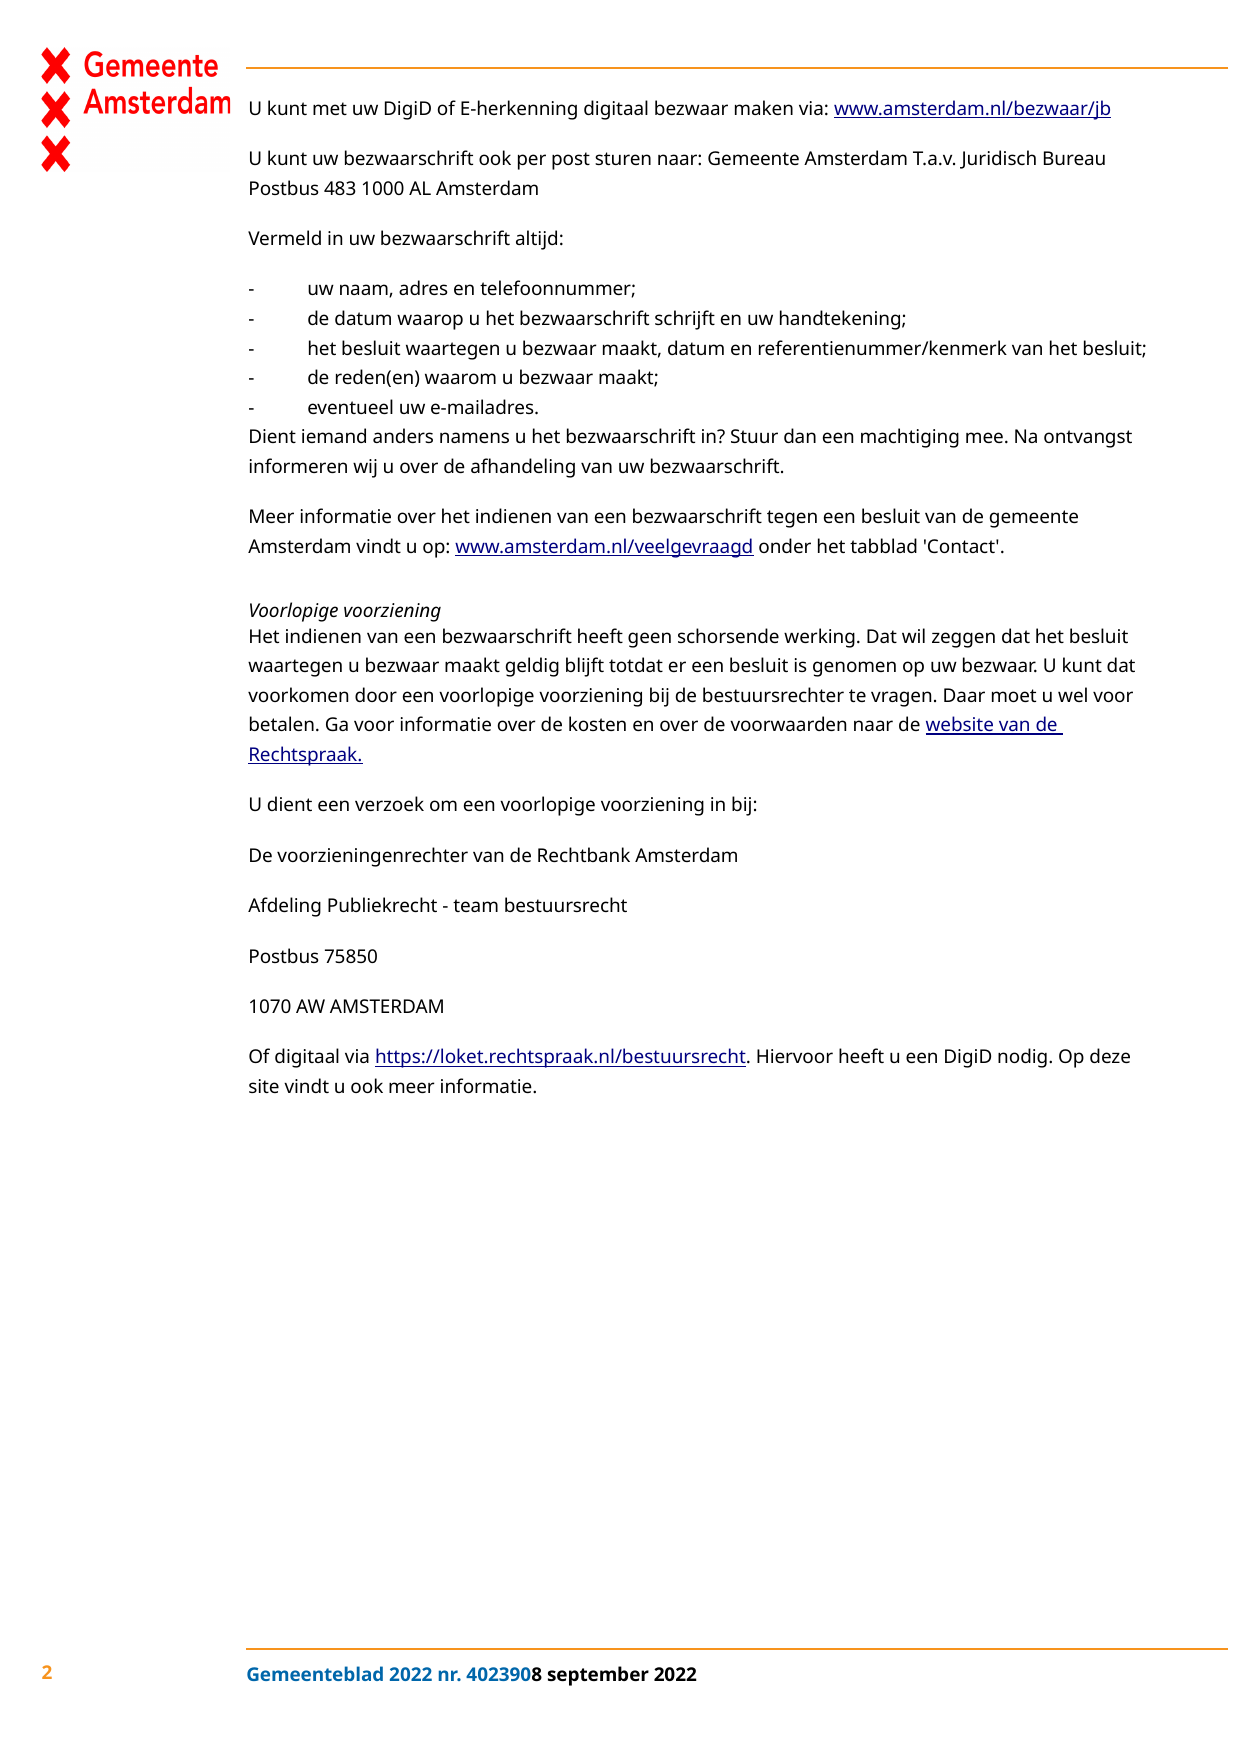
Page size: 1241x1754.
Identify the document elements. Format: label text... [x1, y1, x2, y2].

text Postbus 75850 [248, 943, 1152, 968]
text Afdeling Publiekrecht - team bestuursrecht [248, 892, 1152, 918]
list het besluit waartegen u bezwaar maakt, datum en referentienummer/kenmerk van het besluit; [248, 335, 1152, 361]
text De voorzieningenrechter van de Rechtbank Amsterdam [248, 842, 1152, 868]
list eventueel uw e-mailadres. [248, 394, 1152, 420]
text Voorlopige voorziening [248, 597, 1152, 623]
text Het indienen van een bezwaarschrift heeft geen schorsende werking. Dat wil zeggen dat het besluit waartegen u bezwaar maakt geldig blijft totdat er een besluit is genomen op uw bezwaar. U kunt dat voorkomen door een voorlopige voorziening bij de bestuursrechter te vragen. Daar moet u wel voor betalen. Ga voor informatie over de kosten en over de voorwaarden naar de website van de Rechtspraak. [248, 623, 1152, 767]
text U dient een verzoek om een voorlopige voorziening in bij: [248, 792, 1152, 817]
text Vermeld in uw bezwaarschrift altijd: [248, 225, 1152, 251]
picture [41, 47, 231, 172]
list uw naam, adres en telefoonnummer; [248, 276, 1152, 301]
text U kunt met uw DigiD of E-herkenning digitaal bezwaar maken via: www.amsterdam.nl/bezwaar/jb [248, 95, 1152, 121]
text Dient iemand anders namens u het bezwaarschrift in? Stuur dan een machtiging mee. Na ontvangst informeren wij u over de afhandeling van uw bezwaarschrift. [248, 423, 1152, 479]
text Of digitaal via https://loket.rechtspraak.nl/bestuursrecht. Hiervoor heeft u een DigiD nodig. Op deze site vindt u ook meer informatie. [248, 1044, 1152, 1099]
text 1070 AW AMSTERDAM [248, 993, 1152, 1019]
list de datum waarop u het bezwaarschrift schrijft en uw handtekening; [248, 305, 1152, 331]
list de reden(en) waarom u bezwaar maakt; [248, 364, 1152, 390]
text U kunt uw bezwaarschrift ook per post sturen naar: Gemeente Amsterdam T.a.v. Juridisch Bureau Postbus 483 1000 AL Amsterdam [248, 145, 1152, 201]
text Meer informatie over het indienen van een bezwaarschrift tegen een besluit van de gemeente Amsterdam vindt u op: www.amsterdam.nl/veelgevraagd onder het tabblad 'Contact'. [248, 503, 1152, 559]
